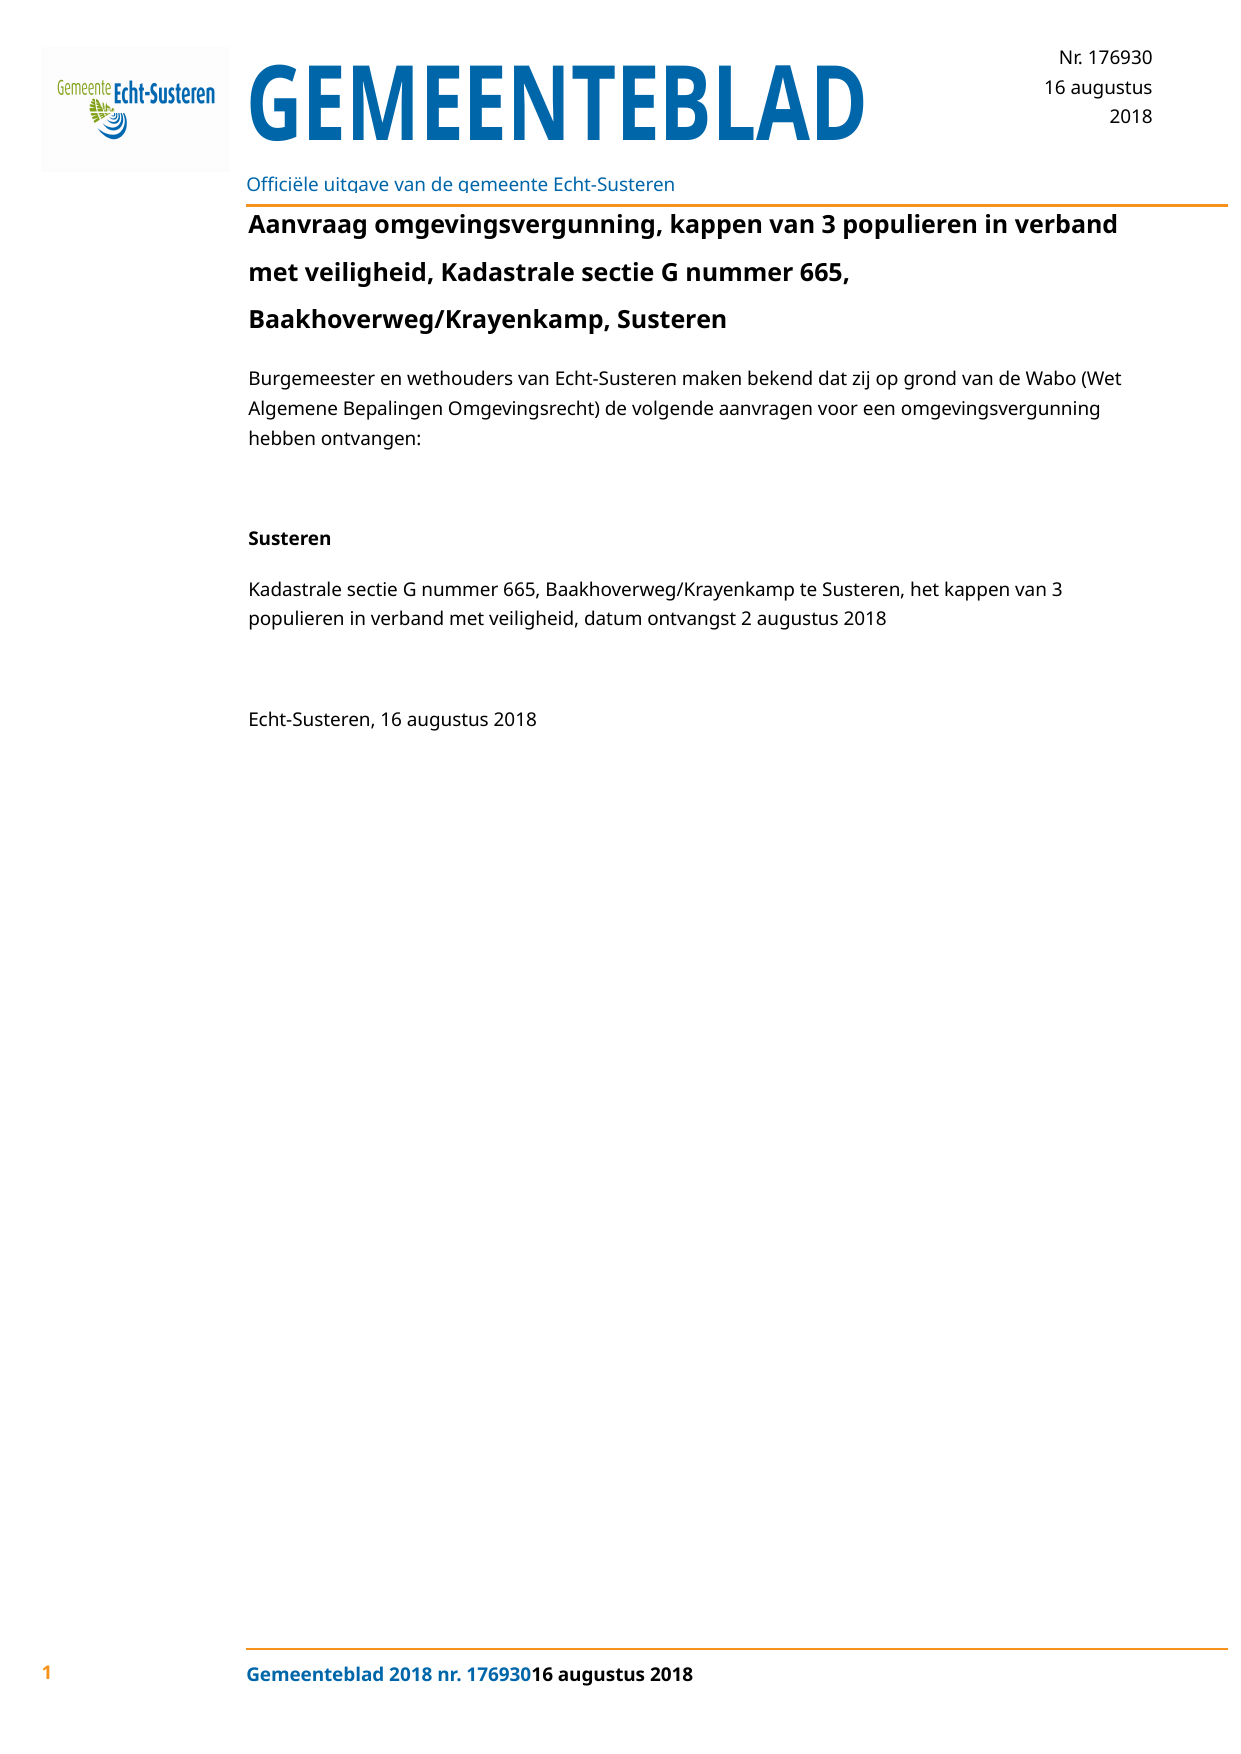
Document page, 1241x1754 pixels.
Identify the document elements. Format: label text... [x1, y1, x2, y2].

text Aanvraag omgevingsvergunning, kappen van 3 populieren in verband met veiligheid, Kadastrale sectie G nummer 665, Baakhoverweg/Krayenkamp, Susteren [248, 207, 1152, 336]
text Burgemeester en wethouders van Echt-Susteren maken bekend dat zij op grond van de Wabo (Wet Algemene Bepalingen Omgevingsrecht) de volgende aanvragen voor een omgevingsvergunning hebben ontvangen: [248, 366, 1152, 450]
text Echt-Susteren, 16 augustus 2018 [248, 706, 1152, 732]
text Kadastrale sectie G nummer 665, Baakhoverweg/Krayenkamp te Susteren, het kappen van 3 populieren in verband met veiligheid, datum ontvangst 2 augustus 2018 [248, 576, 1152, 631]
text Susteren [248, 526, 1152, 551]
picture [41, 47, 231, 172]
